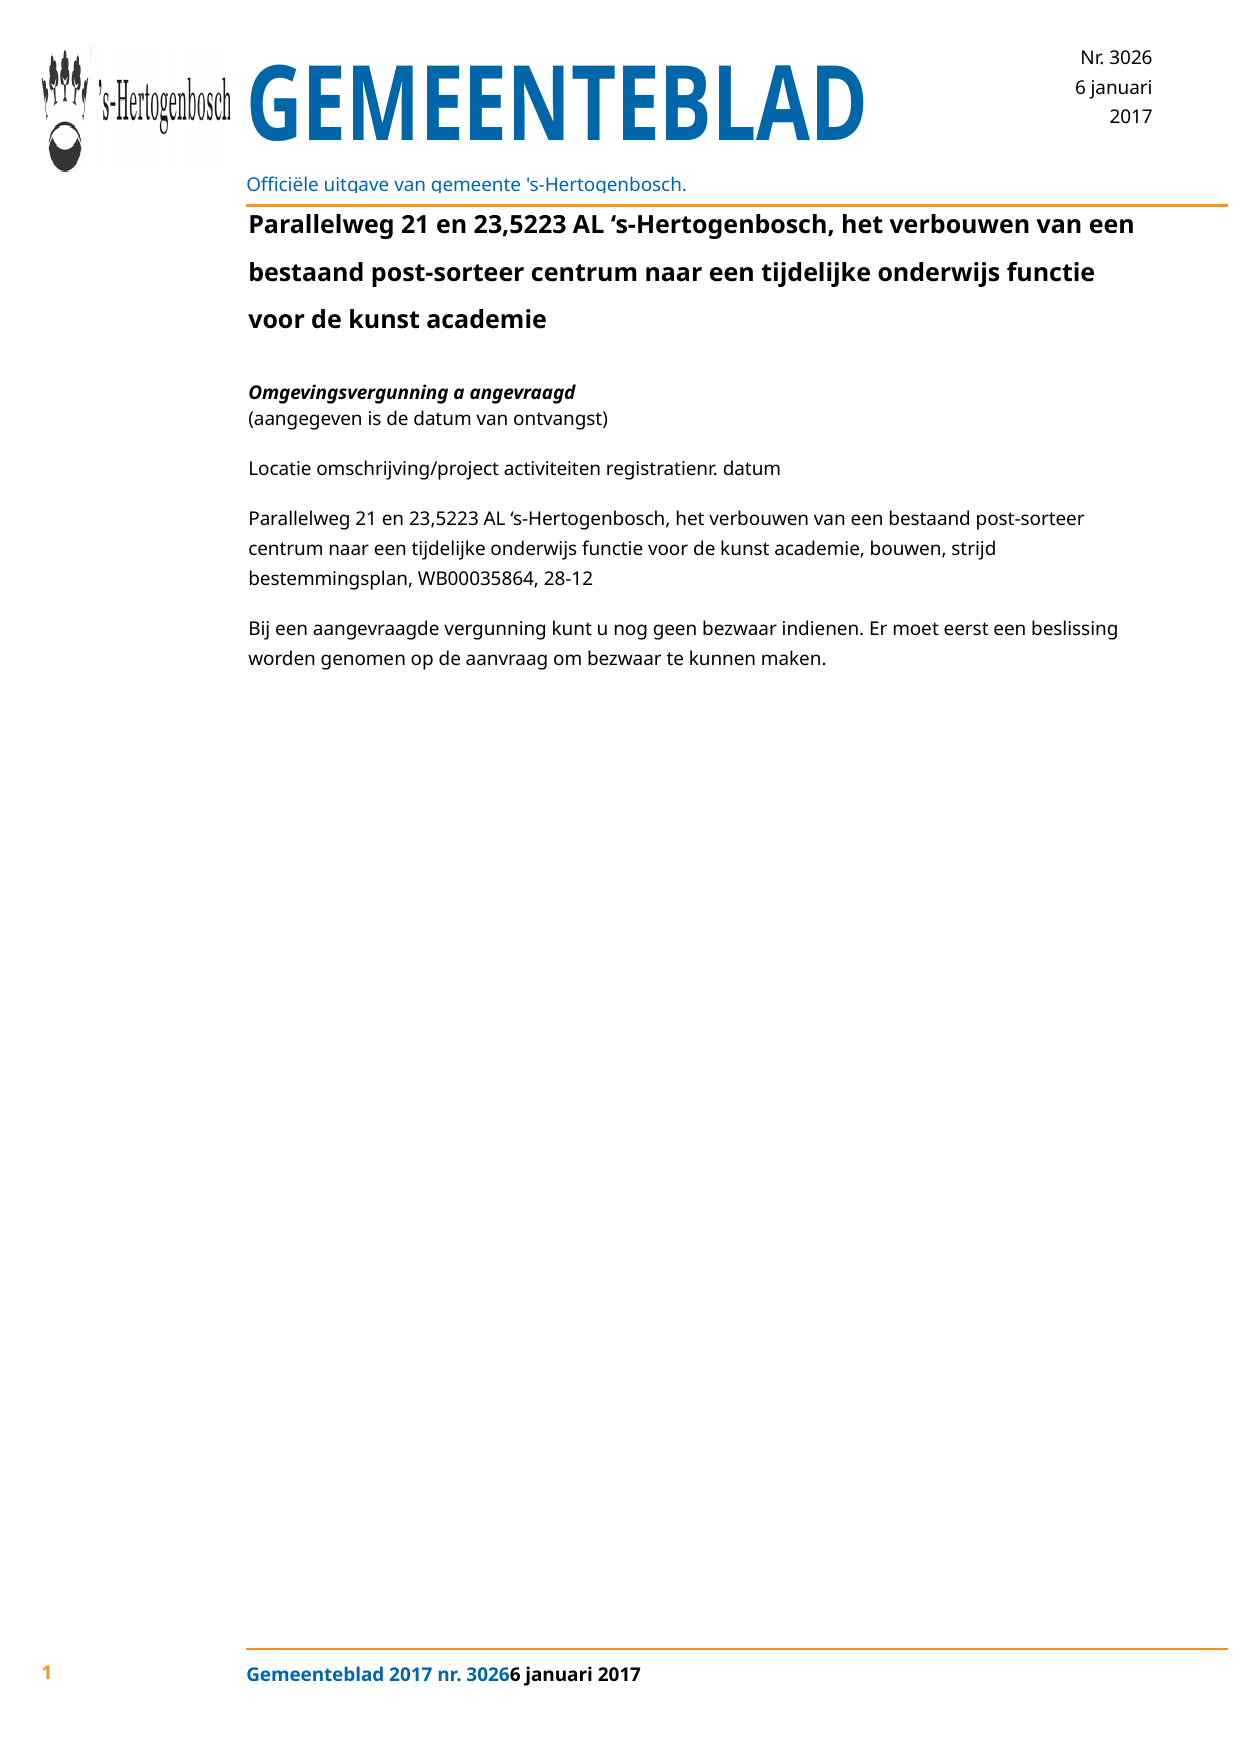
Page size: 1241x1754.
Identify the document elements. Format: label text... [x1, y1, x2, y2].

picture [41, 47, 231, 172]
text Parallelweg 21 en 23,5223 AL ‘s-Hertogenbosch, het verbouwen van een bestaand post-sorteer centrum naar een tijdelijke onderwijs functie voor de kunst academie, bouwen, strijd bestemmingsplan, WB00035864, 28-12 [248, 506, 1152, 591]
text Bij een aangevraagde vergunning kunt u nog geen bezwaar indienen. Er moet eerst een beslissing worden genomen op de aanvraag om bezwaar te kunnen maken. [248, 615, 1152, 671]
text Locatie omschrijving/project activiteiten registratienr. datum [248, 455, 1152, 481]
text (aangegeven is de datum van ontvangst) [248, 405, 1152, 431]
text Omgevingsvergunning a angevraagd [248, 379, 1152, 405]
text Parallelweg 21 en 23,5223 AL ‘s-Hertogenbosch, het verbouwen van een bestaand post-sorteer centrum naar een tijdelijke onderwijs functie voor de kunst academie [248, 207, 1152, 336]
